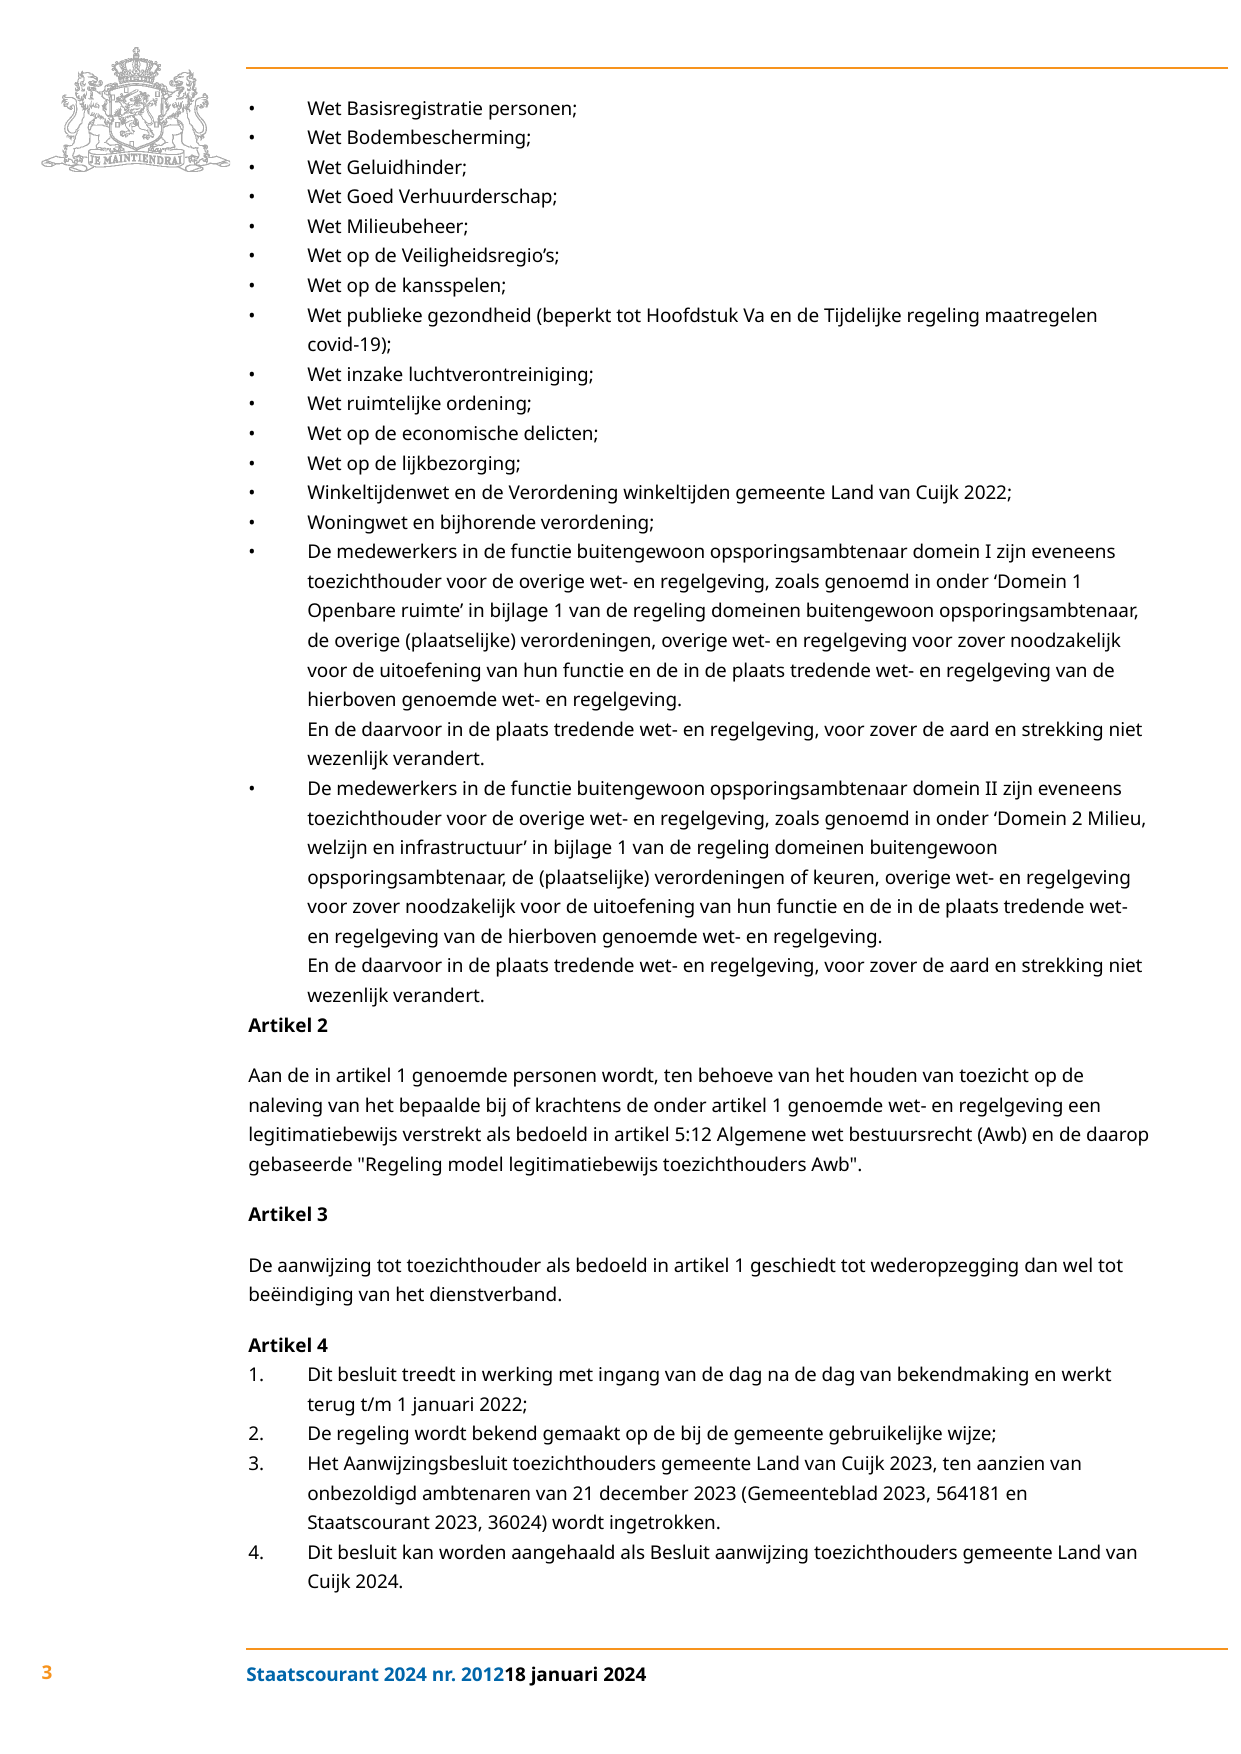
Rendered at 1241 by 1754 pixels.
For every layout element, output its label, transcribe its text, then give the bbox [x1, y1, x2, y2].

text Artikel 2 [248, 1012, 1152, 1038]
list De regeling wordt bekend gemaakt op de bij de gemeente gebruikelijke wijze; [248, 1421, 1152, 1446]
list Wet Bodembescherming; [248, 124, 1152, 150]
list Wet op de economische delicten; [248, 420, 1152, 446]
list Wet inzake luchtverontreiniging; [248, 361, 1152, 387]
text Artikel 4 [248, 1332, 1152, 1358]
list Wet op de kansspelen; [248, 272, 1152, 298]
list Het Aanwijzingsbesluit toezichthouders gemeente Land van Cuijk 2023, ten aanzien van onbezoldigd ambtenaren van 21 december 2023 (Gemeenteblad 2023, 564181 en Staatscourant 2023, 36024) wordt ingetrokken. [248, 1450, 1152, 1535]
list De medewerkers in de functie buitengewoon opsporingsambtenaar domein I zijn eveneens toezichthouder voor de overige wet- en regelgeving, zoals genoemd in onder ‘Domein 1 Openbare ruimte’ in bijlage 1 van de regeling domeinen buitengewoon opsporingsambtenaar, de overige (plaatselijke) verordeningen, overige wet- en regelgeving voor zover noodzakelijk voor de uitoefening van hun functie en de in de plaats tredende wet- en regelgeving van de hierboven genoemde wet- en regelgeving. [248, 538, 1152, 712]
list Dit besluit treedt in werking met ingang van de dag na de dag van bekendmaking en werkt terug t/m 1 januari 2022; [248, 1361, 1152, 1417]
text Artikel 3 [248, 1201, 1152, 1227]
list Wet Geluidhinder; [248, 154, 1152, 180]
list De medewerkers in de functie buitengewoon opsporingsambtenaar domein II zijn eveneens toezichthouder voor de overige wet- en regelgeving, zoals genoemd in onder ‘Domein 2 Milieu, welzijn en infrastructuur’ in bijlage 1 van de regeling domeinen buitengewoon opsporingsambtenaar, de (plaatselijke) verordeningen of keuren, overige wet- en regelgeving voor zover noodzakelijk voor de uitoefening van hun functie en de in de plaats tredende wet- en regelgeving van de hierboven genoemde wet- en regelgeving. [248, 775, 1152, 949]
list Wet op de lijkbezorging; [248, 450, 1152, 476]
list En de daarvoor in de plaats tredende wet- en regelgeving, voor zover de aard en strekking niet wezenlijk verandert. [248, 716, 1152, 771]
list Wet op de Veiligheidsregio’s; [248, 243, 1152, 268]
list Wet Goed Verhuurderschap; [248, 183, 1152, 209]
text Aan de in artikel 1 genoemde personen wordt, ten behoeve van het houden van toezicht op de naleving van het bepaalde bij of krachtens de onder artikel 1 genoemde wet- en regelgeving een legitimatiebewijs verstrekt als bedoeld in artikel 5:12 Algemene wet bestuursrecht (Awb) en de daarop gebaseerde "Regeling model legitimatiebewijs toezichthouders Awb". [248, 1062, 1152, 1177]
text De aanwijzing tot toezichthouder als bedoeld in artikel 1 geschiedt tot wederopzegging dan wel tot beëindiging van het dienstverband. [248, 1252, 1152, 1307]
list Woningwet en bijhorende verordening; [248, 509, 1152, 535]
list Winkeltijdenwet en de Verordening winkeltijden gemeente Land van Cuijk 2022; [248, 479, 1152, 505]
list Wet publieke gezondheid (beperkt tot Hoofdstuk Va en de Tijdelijke regeling maatregelen covid-19); [248, 302, 1152, 357]
list Wet Milieubeheer; [248, 213, 1152, 239]
list Wet Basisregistratie personen; [248, 95, 1152, 121]
list En de daarvoor in de plaats tredende wet- en regelgeving, voor zover de aard en strekking niet wezenlijk verandert. [248, 953, 1152, 1008]
picture [41, 47, 231, 172]
list Wet ruimtelijke ordening; [248, 391, 1152, 416]
list Dit besluit kan worden aangehaald als Besluit aanwijzing toezichthouders gemeente Land van Cuijk 2024. [248, 1539, 1152, 1594]
